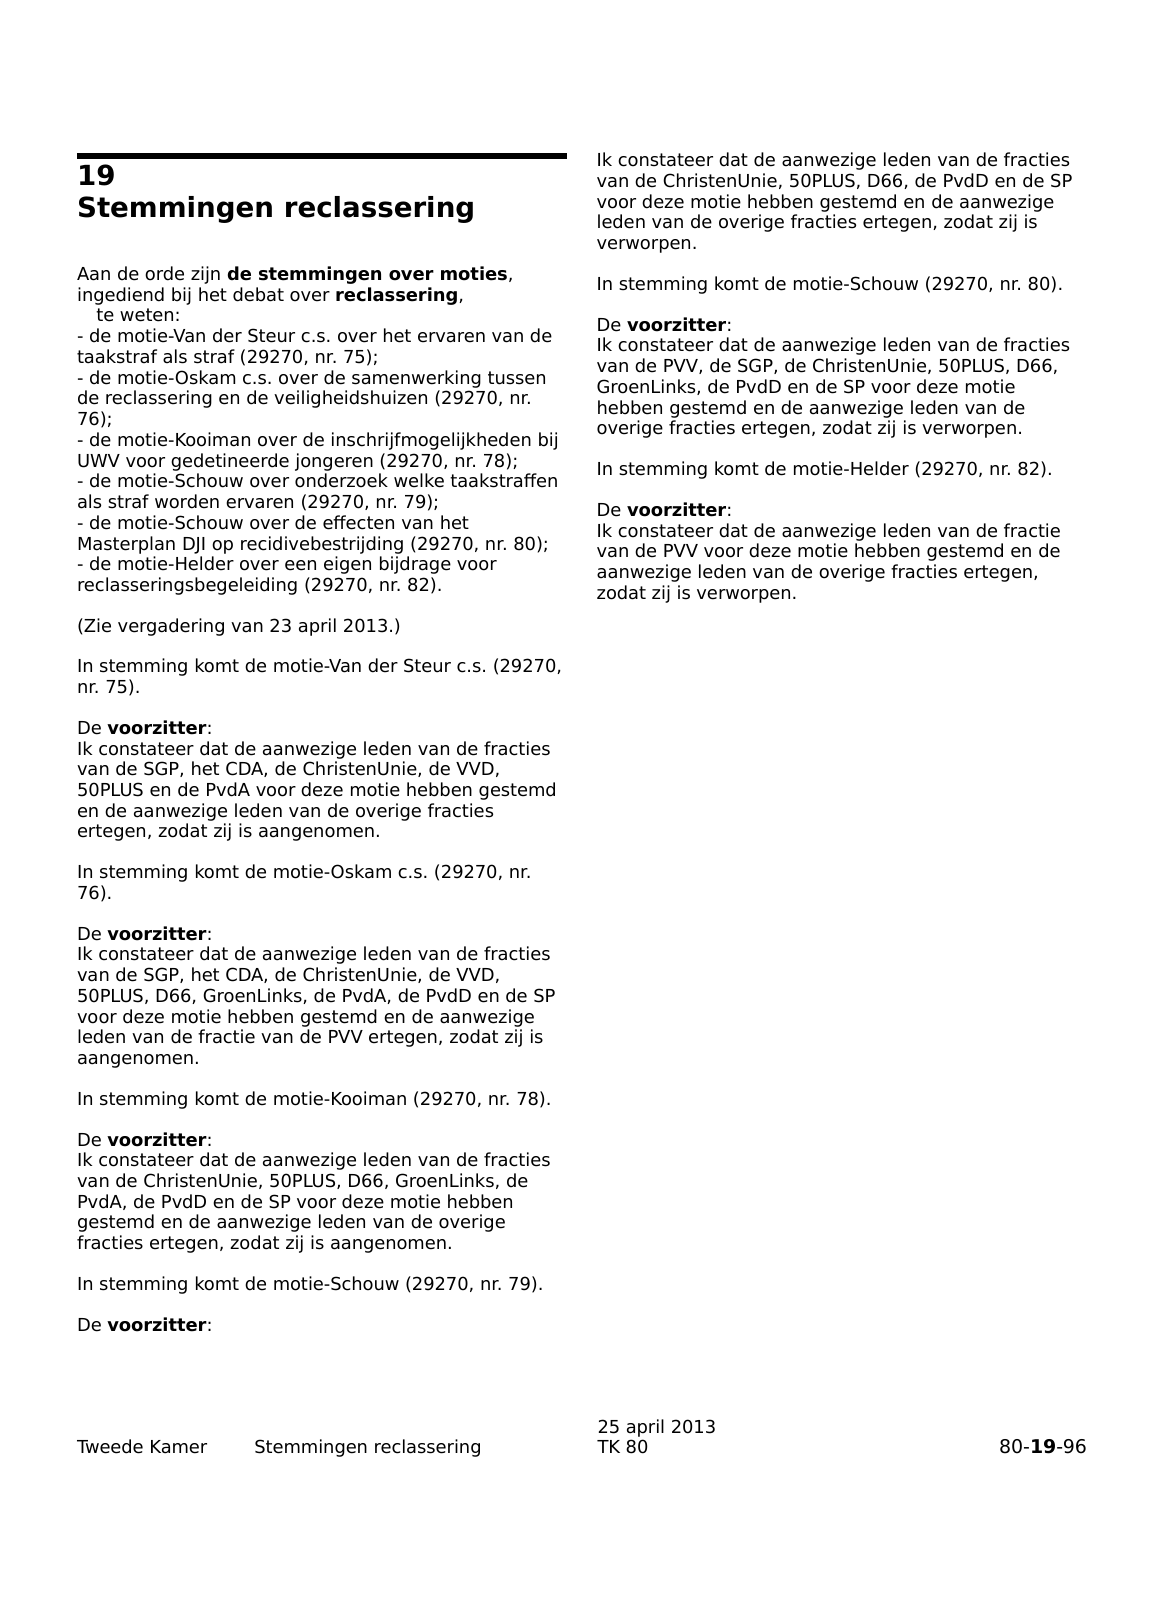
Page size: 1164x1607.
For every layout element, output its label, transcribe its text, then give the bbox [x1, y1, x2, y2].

text - de motie-Kooiman over de inschrijfmogelijkheden bij UWV voor gedetineerde jongeren (29270, nr. 78); [77, 430, 567, 471]
text De voorzitter: [77, 923, 567, 944]
text (Zie vergadering van 23 april 2013.) [77, 616, 567, 636]
text Ik constateer dat de aanwezige leden van de fracties van de ChristenUnie, 50PLUS, D66, GroenLinks, de PvdA, de PvdD en de SP voor deze motie hebben gestemd en de aanwezige leden van de overige fracties ertegen, zodat zij is aangenomen. [77, 1150, 567, 1254]
text Ik constateer dat de aanwezige leden van de fracties van de ChristenUnie, 50PLUS, D66, de PvdD en de SP voor deze motie hebben gestemd en de aanwezige leden van de overige fracties ertegen, zodat zij is verworpen. [596, 150, 1087, 254]
text Ik constateer dat de aanwezige leden van de fracties van de PVV, de SGP, de ChristenUnie, 50PLUS, D66, GroenLinks, de PvdD en de SP voor deze motie hebben gestemd en de aanwezige leden van de overige fracties ertegen, zodat zij is verworpen. [596, 335, 1087, 439]
text In stemming komt de motie-Van der Steur c.s. (29270, nr. 75). [77, 656, 567, 698]
text te weten: [77, 305, 567, 326]
text Aan de orde zijn de stemmingen over moties, ingediend bij het debat over reclassering, [77, 264, 567, 305]
text De voorzitter: [77, 1129, 567, 1150]
text In stemming komt de motie-Oskam c.s. (29270, nr. 76). [77, 862, 567, 903]
text In stemming komt de motie-Helder (29270, nr. 82). [596, 459, 1087, 480]
text De voorzitter: [596, 314, 1087, 335]
text - de motie-Helder over een eigen bijdrage voor reclasseringsbegeleiding (29270, nr. 82). [77, 554, 567, 596]
text - de motie-Oskam c.s. over de samenwerking tussen de reclassering en de veiligheidshuizen (29270, nr. 76); [77, 367, 567, 430]
text In stemming komt de motie-Schouw (29270, nr. 79). [77, 1274, 567, 1294]
text - de motie-Schouw over onderzoek welke taakstraffen als straf worden ervaren (29270, nr. 79); [77, 471, 567, 513]
text In stemming komt de motie-Schouw (29270, nr. 80). [596, 274, 1087, 294]
title 19 Stemmingen reclassering [77, 159, 567, 224]
text De voorzitter: [596, 500, 1087, 520]
text In stemming komt de motie-Kooiman (29270, nr. 78). [77, 1089, 567, 1109]
text De voorzitter: [77, 718, 567, 738]
text Ik constateer dat de aanwezige leden van de fractie van de PVV voor deze motie hebben gestemd en de aanwezige leden van de overige fracties ertegen, zodat zij is verworpen. [596, 520, 1087, 603]
text Ik constateer dat de aanwezige leden van de fracties van de SGP, het CDA, de ChristenUnie, de VVD, 50PLUS en de PvdA voor deze motie hebben gestemd en de aanwezige leden van de overige fracties ertegen, zodat zij is aangenomen. [77, 738, 567, 842]
text - de motie-Schouw over de effecten van het Masterplan DJI op recidivebestrijding (29270, nr. 80); [77, 513, 567, 554]
text - de motie-Van der Steur c.s. over het ervaren van de taakstraf als straf (29270, nr. 75); [77, 326, 567, 367]
text De voorzitter: [77, 1314, 567, 1335]
text Ik constateer dat de aanwezige leden van de fracties van de SGP, het CDA, de ChristenUnie, de VVD, 50PLUS, D66, GroenLinks, de PvdA, de PvdD en de SP voor deze motie hebben gestemd en de aanwezige leden van de fractie van de PVV ertegen, zodat zij is aangenomen. [77, 944, 567, 1069]
